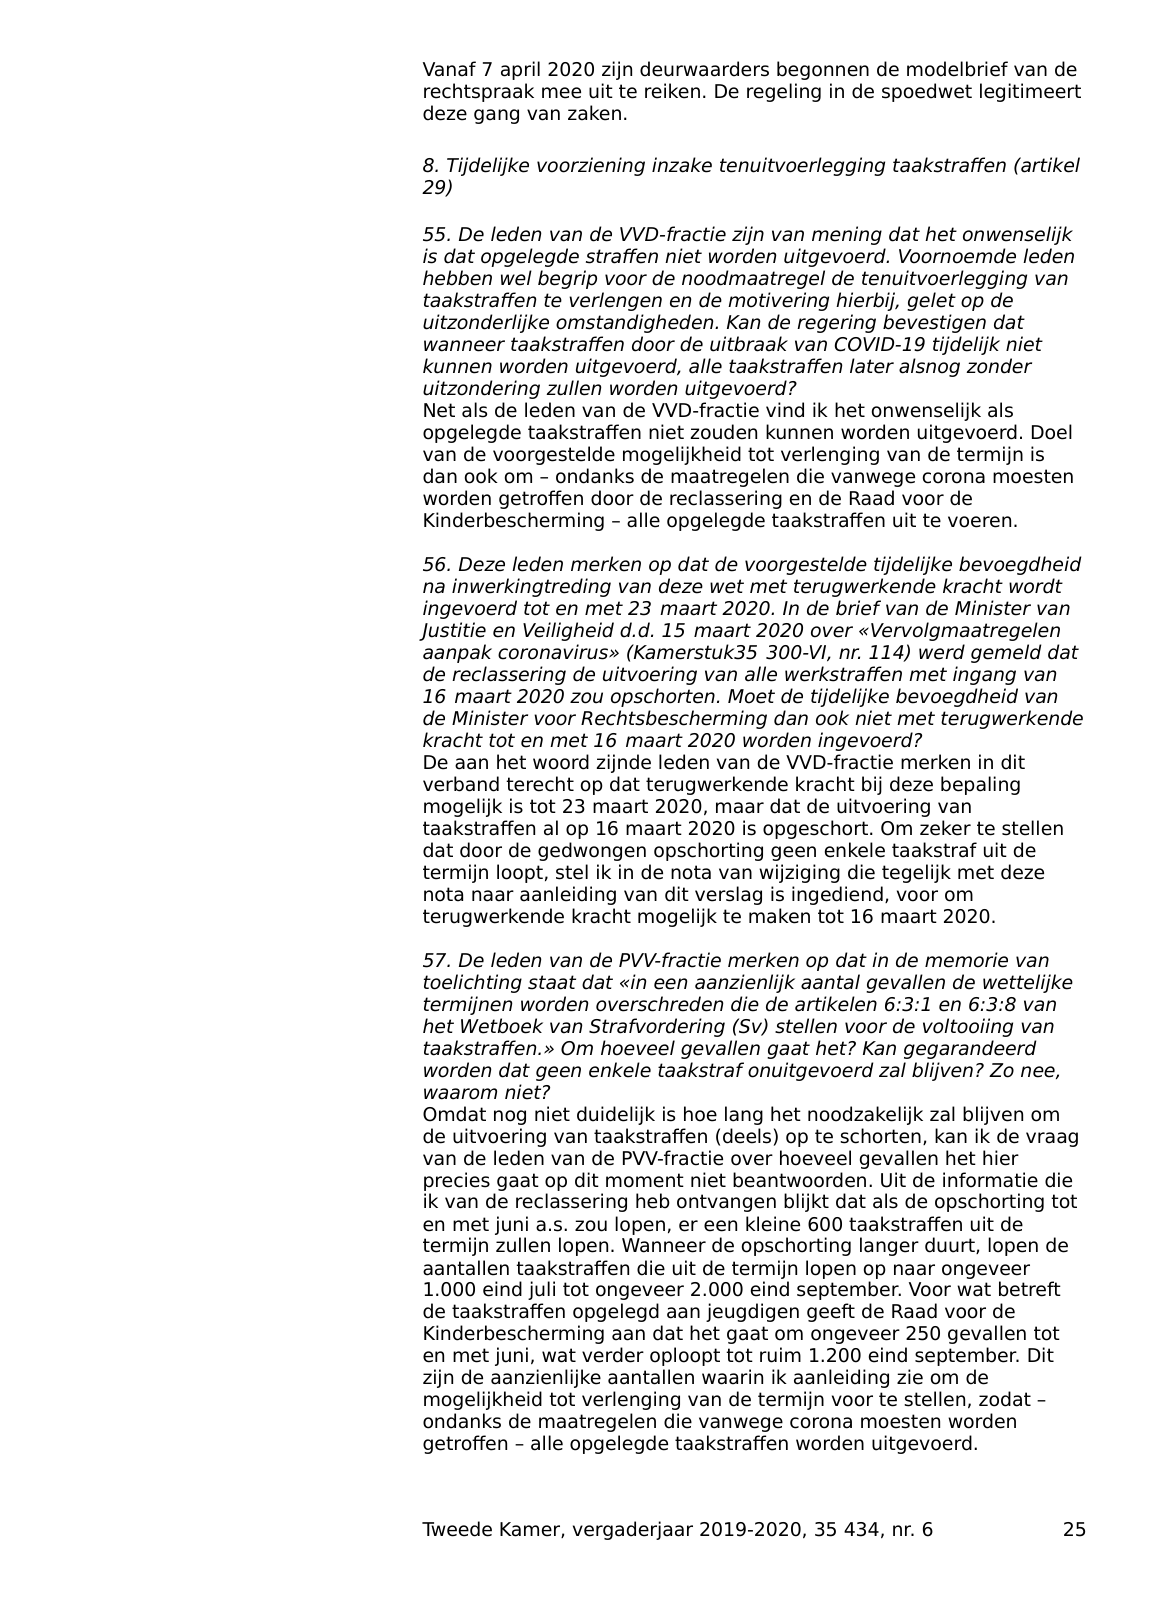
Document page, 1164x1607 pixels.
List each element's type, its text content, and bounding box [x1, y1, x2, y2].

text 57. De leden van de PVV-fractie merken op dat in de memorie van toelichting staat dat «in een aanzienlijk aantal gevallen de wettelijke termijnen worden overschreden die de artikelen 6:3:1 en 6:3:8 van het Wetboek van Strafvordering (Sv) stellen voor de voltooiing van taakstraffen.» Om hoeveel gevallen gaat het? Kan gegarandeerd worden dat geen enkele taakstraf onuitgevoerd zal blijven? Zo nee, waarom niet? [422, 950, 1087, 1103]
text Vanaf 7 april 2020 zijn deurwaarders begonnen de modelbrief van de rechtspraak mee uit te reiken. De regeling in de spoedwet legitimeert deze gang van zaken. [422, 59, 1087, 125]
subtitle 8. Tijdelijke voorziening inzake tenuitvoerlegging taakstraffen (artikel 29) [422, 155, 1087, 199]
text De aan het woord zijnde leden van de VVD-fractie merken in dit verband terecht op dat terugwerkende kracht bij deze bepaling mogelijk is tot 23 maart 2020, maar dat de uitvoering van taakstraffen al op 16 maart 2020 is opgeschort. Om zeker te stellen dat door de gedwongen opschorting geen enkele taakstraf uit de termijn loopt, stel ik in de nota van wijziging die tegelijk met deze nota naar aanleiding van dit verslag is ingediend, voor om terugwerkende kracht mogelijk te maken tot 16 maart 2020. [422, 752, 1087, 927]
text Omdat nog niet duidelijk is hoe lang het noodzakelijk zal blijven om de uitvoering van taakstraffen (deels) op te schorten, kan ik de vraag van de leden van de PVV-fractie over hoeveel gevallen het hier precies gaat op dit moment niet beantwoorden. Uit de informatie die ik van de reclassering heb ontvangen blijkt dat als de opschorting tot en met juni a.s. zou lopen, er een kleine 600 taakstraffen uit de termijn zullen lopen. Wanneer de opschorting langer duurt, lopen de aantallen taakstraffen die uit de termijn lopen op naar ongeveer 1.000 eind juli tot ongeveer 2.000 eind september. Voor wat betreft de taakstraffen opgelegd aan jeugdigen geeft de Raad voor de Kinderbescherming aan dat het gaat om ongeveer 250 gevallen tot en met juni, wat verder oploopt tot ruim 1.200 eind september. Dit zijn de aanzienlijke aantallen waarin ik aanleiding zie om de mogelijkheid tot verlenging van de termijn voor te stellen, zodat – ondanks de maatregelen die vanwege corona moesten worden getroffen – alle opgelegde taakstraffen worden uitgevoerd. [422, 1103, 1087, 1455]
text 55. De leden van de VVD-fractie zijn van mening dat het onwenselijk is dat opgelegde straffen niet worden uitgevoerd. Voornoemde leden hebben wel begrip voor de noodmaatregel de tenuitvoerlegging van taakstraffen te verlengen en de motivering hierbij, gelet op de uitzonderlijke omstandigheden. Kan de regering bevestigen dat wanneer taakstraffen door de uitbraak van COVID-19 tijdelijk niet kunnen worden uitgevoerd, alle taakstraffen later alsnog zonder uitzondering zullen worden uitgevoerd? [422, 224, 1087, 400]
text Net als de leden van de VVD-fractie vind ik het onwenselijk als opgelegde taakstraffen niet zouden kunnen worden uitgevoerd. Doel van de voorgestelde mogelijkheid tot verlenging van de termijn is dan ook om – ondanks de maatregelen die vanwege corona moesten worden getroffen door de reclassering en de Raad voor de Kinderbescherming – alle opgelegde taakstraffen uit te voeren. [422, 400, 1087, 532]
text 56. Deze leden merken op dat de voorgestelde tijdelijke bevoegdheid na inwerkingtreding van deze wet met terugwerkende kracht wordt ingevoerd tot en met 23 maart 2020. In de brief van de Minister van Justitie en Veiligheid d.d. 15 maart 2020 over «Vervolgmaatregelen aanpak coronavirus» (Kamerstuk35 300-VI, nr. 114) werd gemeld dat de reclassering de uitvoering van alle werkstraffen met ingang van 16 maart 2020 zou opschorten. Moet de tijdelijke bevoegdheid van de Minister voor Rechtsbescherming dan ook niet met terugwerkende kracht tot en met 16 maart 2020 worden ingevoerd? [422, 554, 1087, 752]
